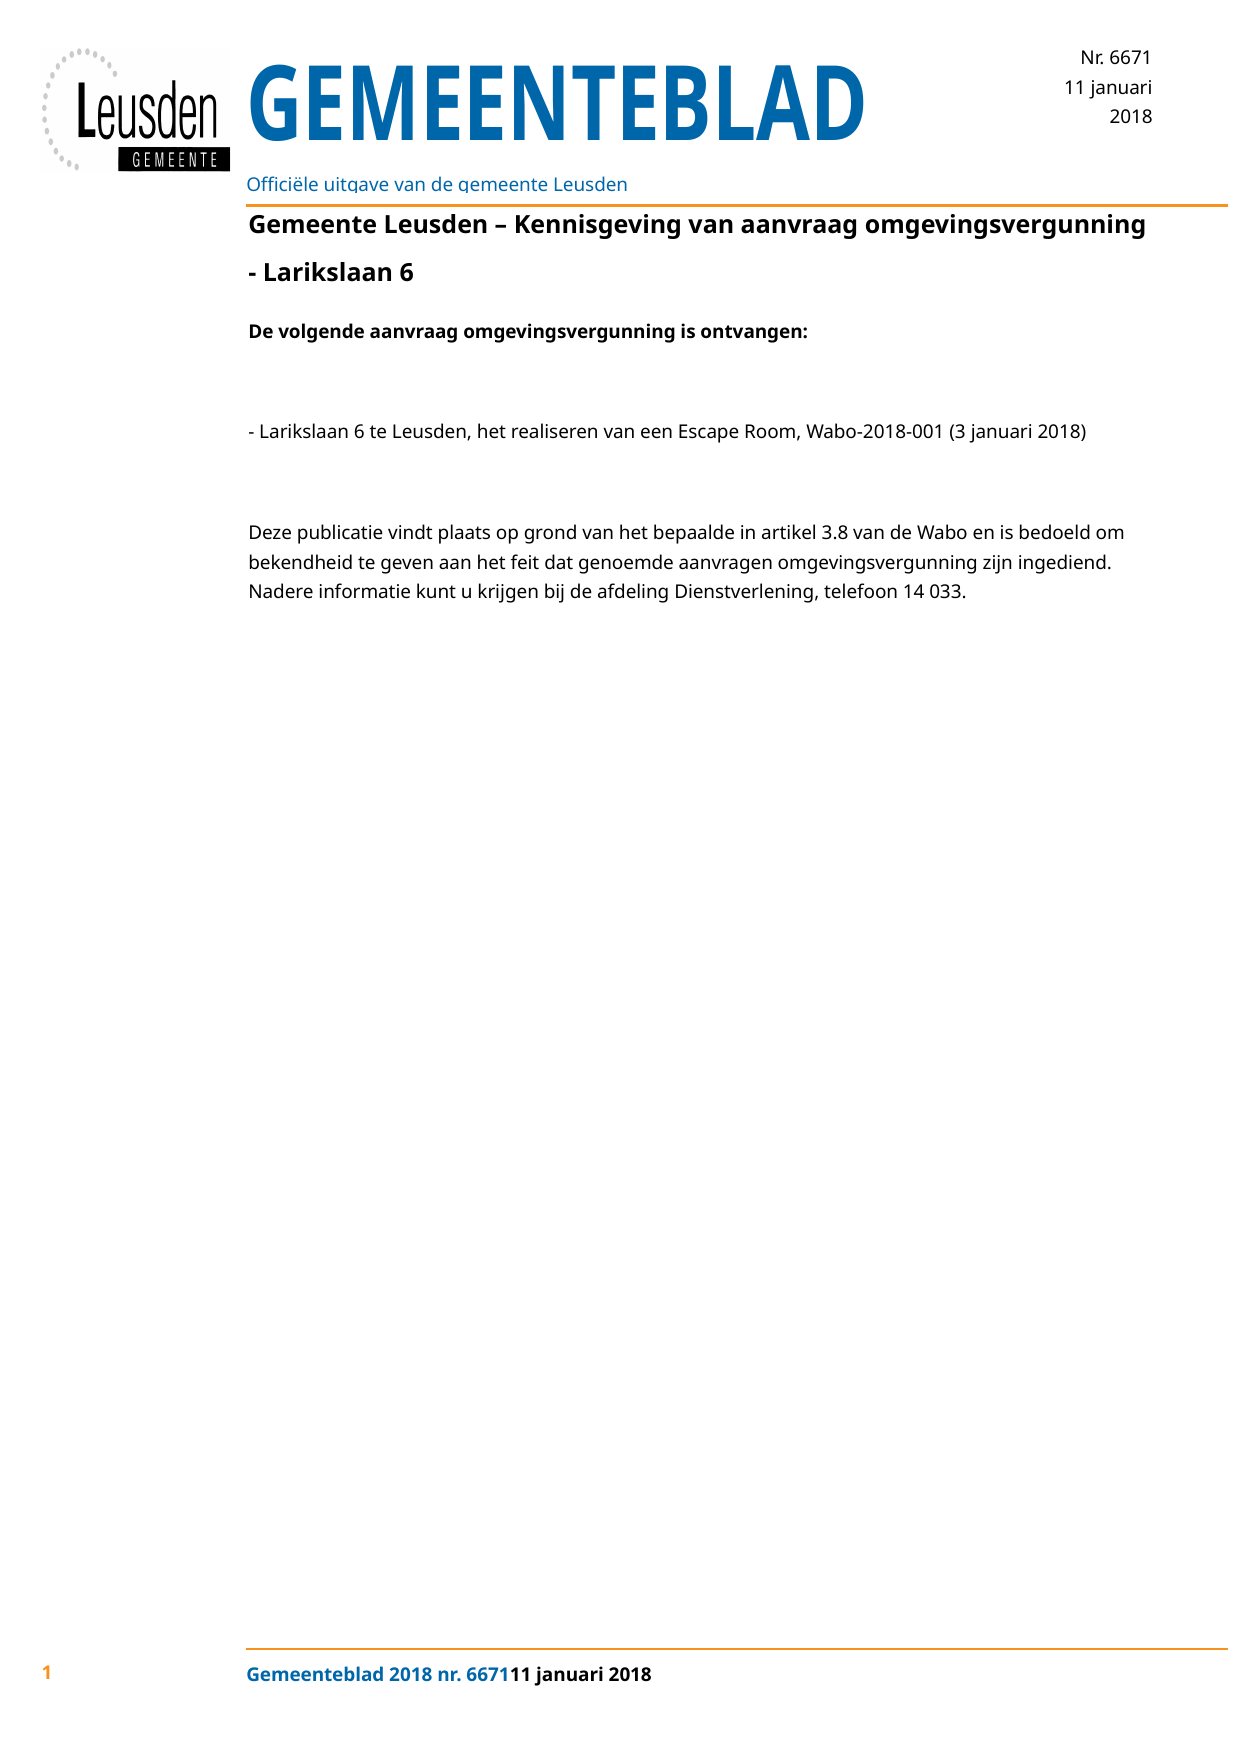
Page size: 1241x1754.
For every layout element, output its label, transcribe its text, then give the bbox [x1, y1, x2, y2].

picture [41, 47, 231, 172]
text De volgende aanvraag omgevingsvergunning is ontvangen: [248, 318, 1152, 344]
text Gemeente Leusden – Kennisgeving van aanvraag omgevingsvergunning - Larikslaan 6 [248, 207, 1152, 288]
text Deze publicatie vindt plaats op grond van het bepaalde in artikel 3.8 van de Wabo en is bedoeld om bekendheid te geven aan het feit dat genoemde aanvragen omgevingsvergunning zijn ingediend. Nadere informatie kunt u krijgen bij de afdeling Dienstverlening, telefoon 14 033. [248, 519, 1152, 604]
text - Larikslaan 6 te Leusden, het realiseren van een Escape Room, Wabo-2018-001 (3 januari 2018) [248, 419, 1152, 444]
